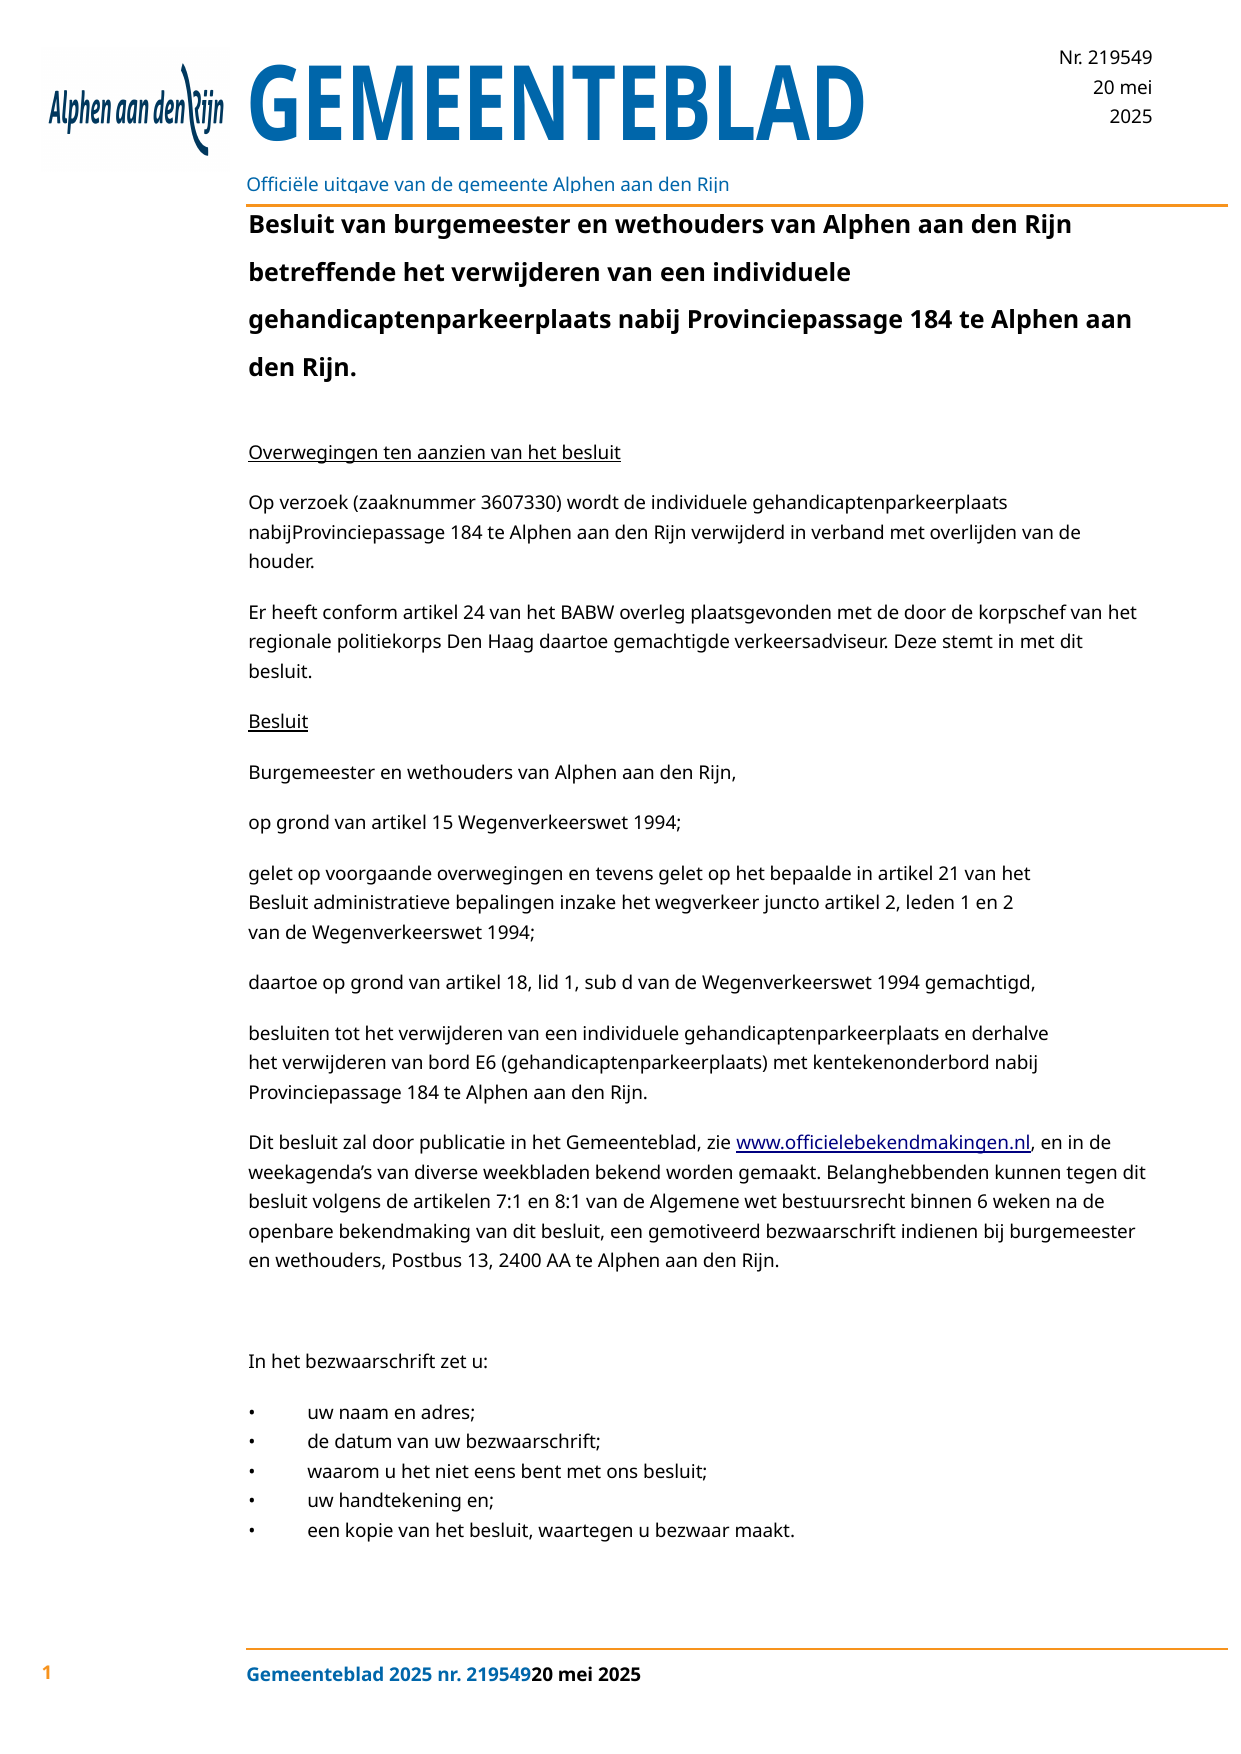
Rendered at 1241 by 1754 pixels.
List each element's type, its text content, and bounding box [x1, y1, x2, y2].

list waarom u het niet eens bent met ons besluit; [248, 1458, 1152, 1484]
text Er heeft conform artikel 24 van het BABW overleg plaatsgevonden met de door de korpschef van het regionale politiekorps Den Haag daartoe gemachtigde verkeersadviseur. Deze stemt in met dit besluit. [248, 599, 1152, 684]
text Burgemeester en wethouders van Alphen aan den Rijn, [248, 759, 1152, 784]
text Besluit van burgemeester en wethouders van Alphen aan den Rijn betreffende het verwijderen van een individuele gehandicaptenparkeerplaats nabij Provinciepassage 184 te Alphen aan den Rijn. [248, 207, 1152, 384]
text op grond van artikel 15 Wegenverkeerswet 1994; [248, 809, 1152, 835]
text Overwegingen ten aanzien van het besluit [248, 439, 1152, 464]
text besluiten tot het verwijderen van een individuele gehandicaptenparkeerplaats en derhalve het verwijderen van bord E6 (gehandicaptenparkeerplaats) met kentekenonderbord nabij Provinciepassage 184 te Alphen aan den Rijn. [248, 1020, 1152, 1104]
text Op verzoek (zaaknummer 3607330) wordt de individuele gehandicaptenparkeerplaats nabijProvinciepassage 184 te Alphen aan den Rijn verwijderd in verband met overlijden van de houder. [248, 489, 1152, 574]
text Dit besluit zal door publicatie in het Gemeenteblad, zie www.officielebekendmakingen.nl, en in de weekagenda’s van diverse weekbladen bekend worden gemaakt. Belanghebbenden kunnen tegen dit besluit volgens de artikelen 7:1 en 8:1 van de Algemene wet bestuursrecht binnen 6 weken na de openbare bekendmaking van dit besluit, een gemotiveerd bezwaarschrift indienen bij burgemeester en wethouders, Postbus 13, 2400 AA te Alphen aan den Rijn. [248, 1129, 1152, 1273]
text In het bezwaarschrift zet u: [248, 1348, 1152, 1374]
list uw naam en adres; [248, 1399, 1152, 1424]
list de datum van uw bezwaarschrift; [248, 1428, 1152, 1454]
picture [41, 47, 231, 172]
text daartoe op grond van artikel 18, lid 1, sub d van de Wegenverkeerswet 1994 gemachtigd, [248, 969, 1152, 995]
text Besluit [248, 708, 1152, 734]
list uw handtekening en; [248, 1488, 1152, 1513]
list een kopie van het besluit, waartegen u bezwaar maakt. [248, 1517, 1152, 1543]
text gelet op voorgaande overwegingen en tevens gelet op het bepaalde in artikel 21 van het Besluit administratieve bepalingen inzake het wegverkeer juncto artikel 2, leden 1 en 2 van de Wegenverkeerswet 1994; [248, 860, 1152, 944]
